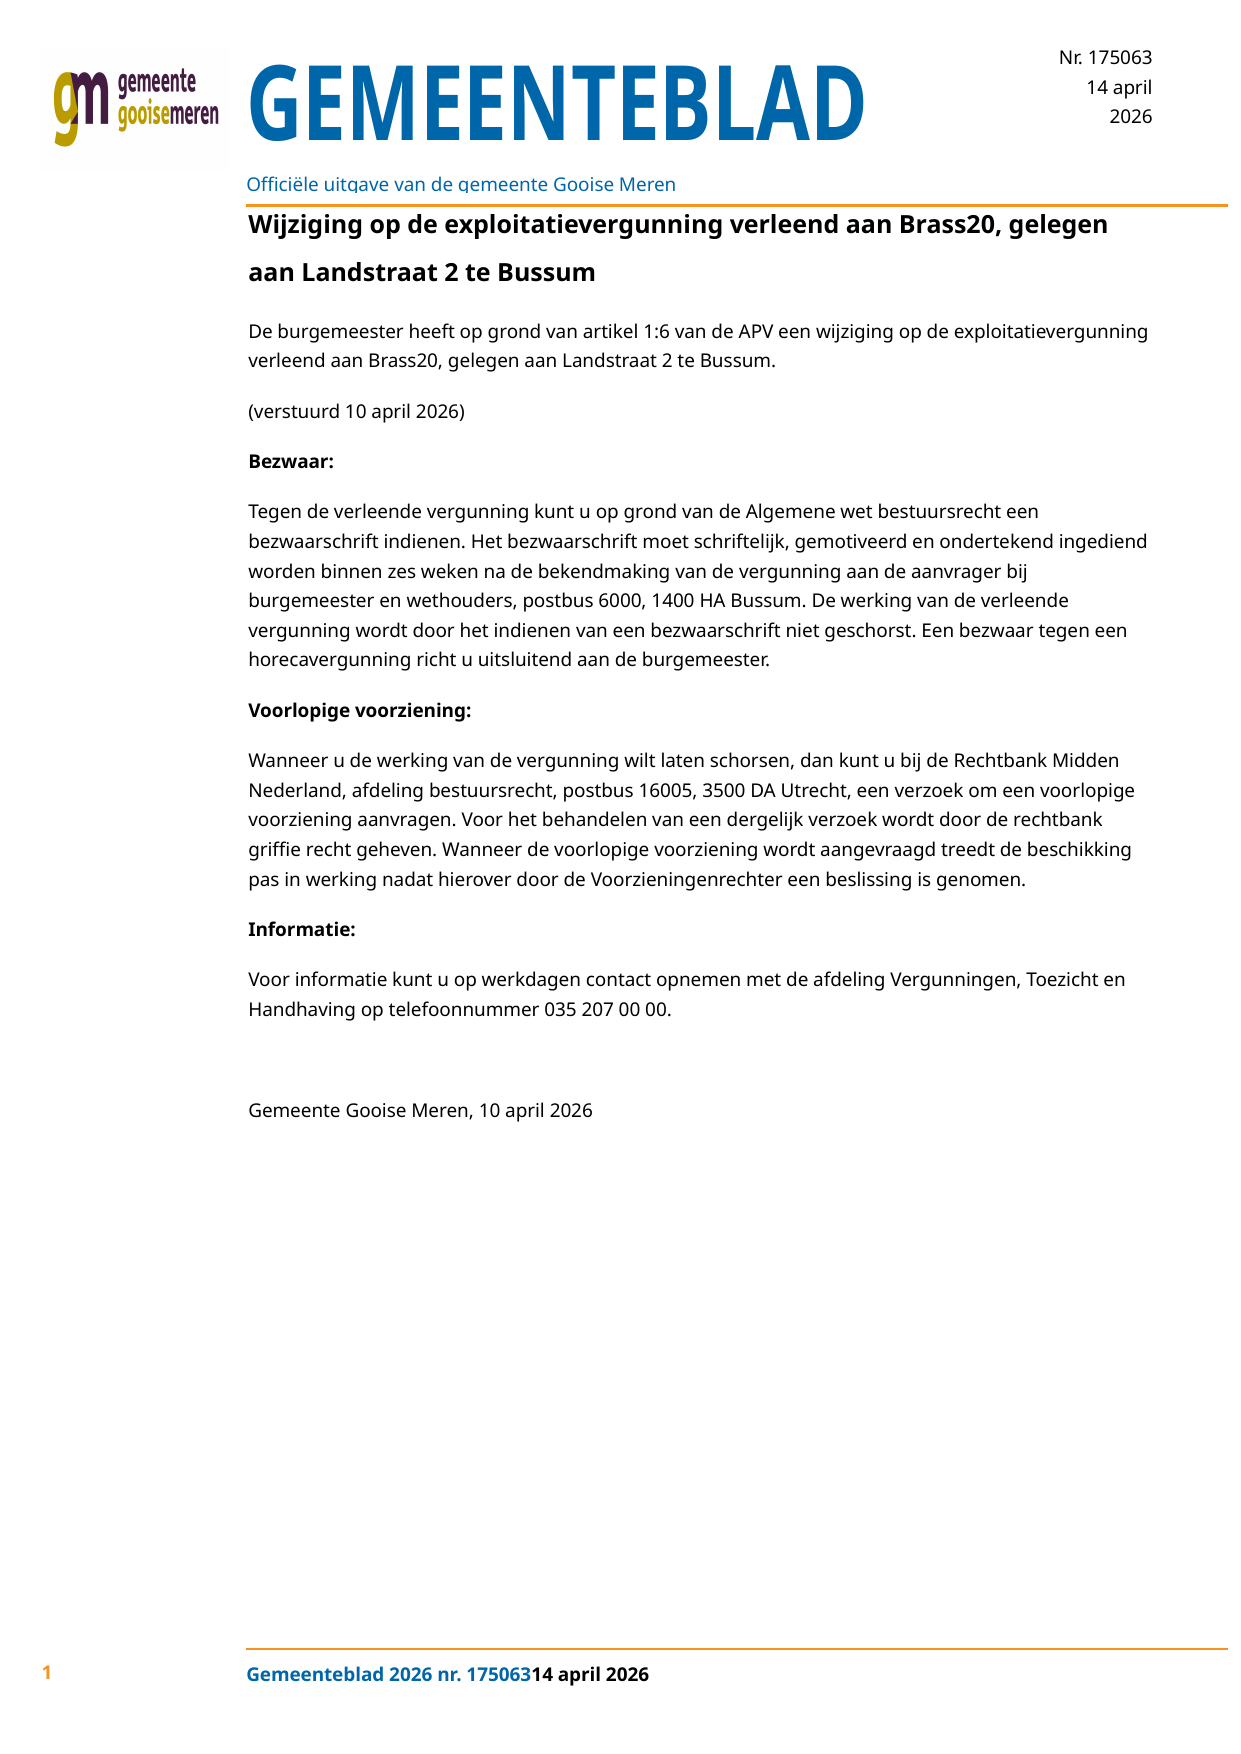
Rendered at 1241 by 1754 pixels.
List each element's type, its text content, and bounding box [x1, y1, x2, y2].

picture [41, 47, 231, 172]
text Voor informatie kunt u op werkdagen contact opnemen met de afdeling Vergunningen, Toezicht en Handhaving op telefoonnummer 035 207 00 00. [248, 967, 1152, 1022]
text Informatie: [248, 916, 1152, 942]
text Wanneer u de werking van de vergunning wilt laten schorsen, dan kunt u bij de Rechtbank Midden Nederland, afdeling bestuursrecht, postbus 16005, 3500 DA Utrecht, een verzoek om een voorlopige voorziening aanvragen. Voor het behandelen van een dergelijk verzoek wordt door de rechtbank griffie recht geheven. Wanneer de voorlopige voorziening wordt aangevraagd treedt de beschikking pas in werking nadat hierover door de Voorzieningenrechter een beslissing is genomen. [248, 747, 1152, 892]
text (verstuurd 10 april 2026) [248, 398, 1152, 424]
text Wijziging op de exploitatievergunning verleend aan Brass20, gelegen aan Landstraat 2 te Bussum [248, 207, 1152, 288]
text De burgemeester heeft op grond van artikel 1:6 van de APV een wijziging op de exploitatievergunning verleend aan Brass20, gelegen aan Landstraat 2 te Bussum. [248, 318, 1152, 373]
text Bezwaar: [248, 448, 1152, 474]
text Voorlopige voorziening: [248, 697, 1152, 723]
text Tegen de verleende vergunning kunt u op grond van de Algemene wet bestuursrecht een bezwaarschrift indienen. Het bezwaarschrift moet schriftelijk, gemotiveerd en ondertekend ingediend worden binnen zes weken na de bekendmaking van de vergunning aan de aanvrager bij burgemeester en wethouders, postbus 6000, 1400 HA Bussum. De werking van de verleende vergunning wordt door het indienen van een bezwaarschrift niet geschorst. Een bezwaar tegen een horecavergunning richt u uitsluitend aan de burgemeester. [248, 499, 1152, 672]
text Gemeente Gooise Meren, 10 april 2026 [248, 1097, 1152, 1123]
